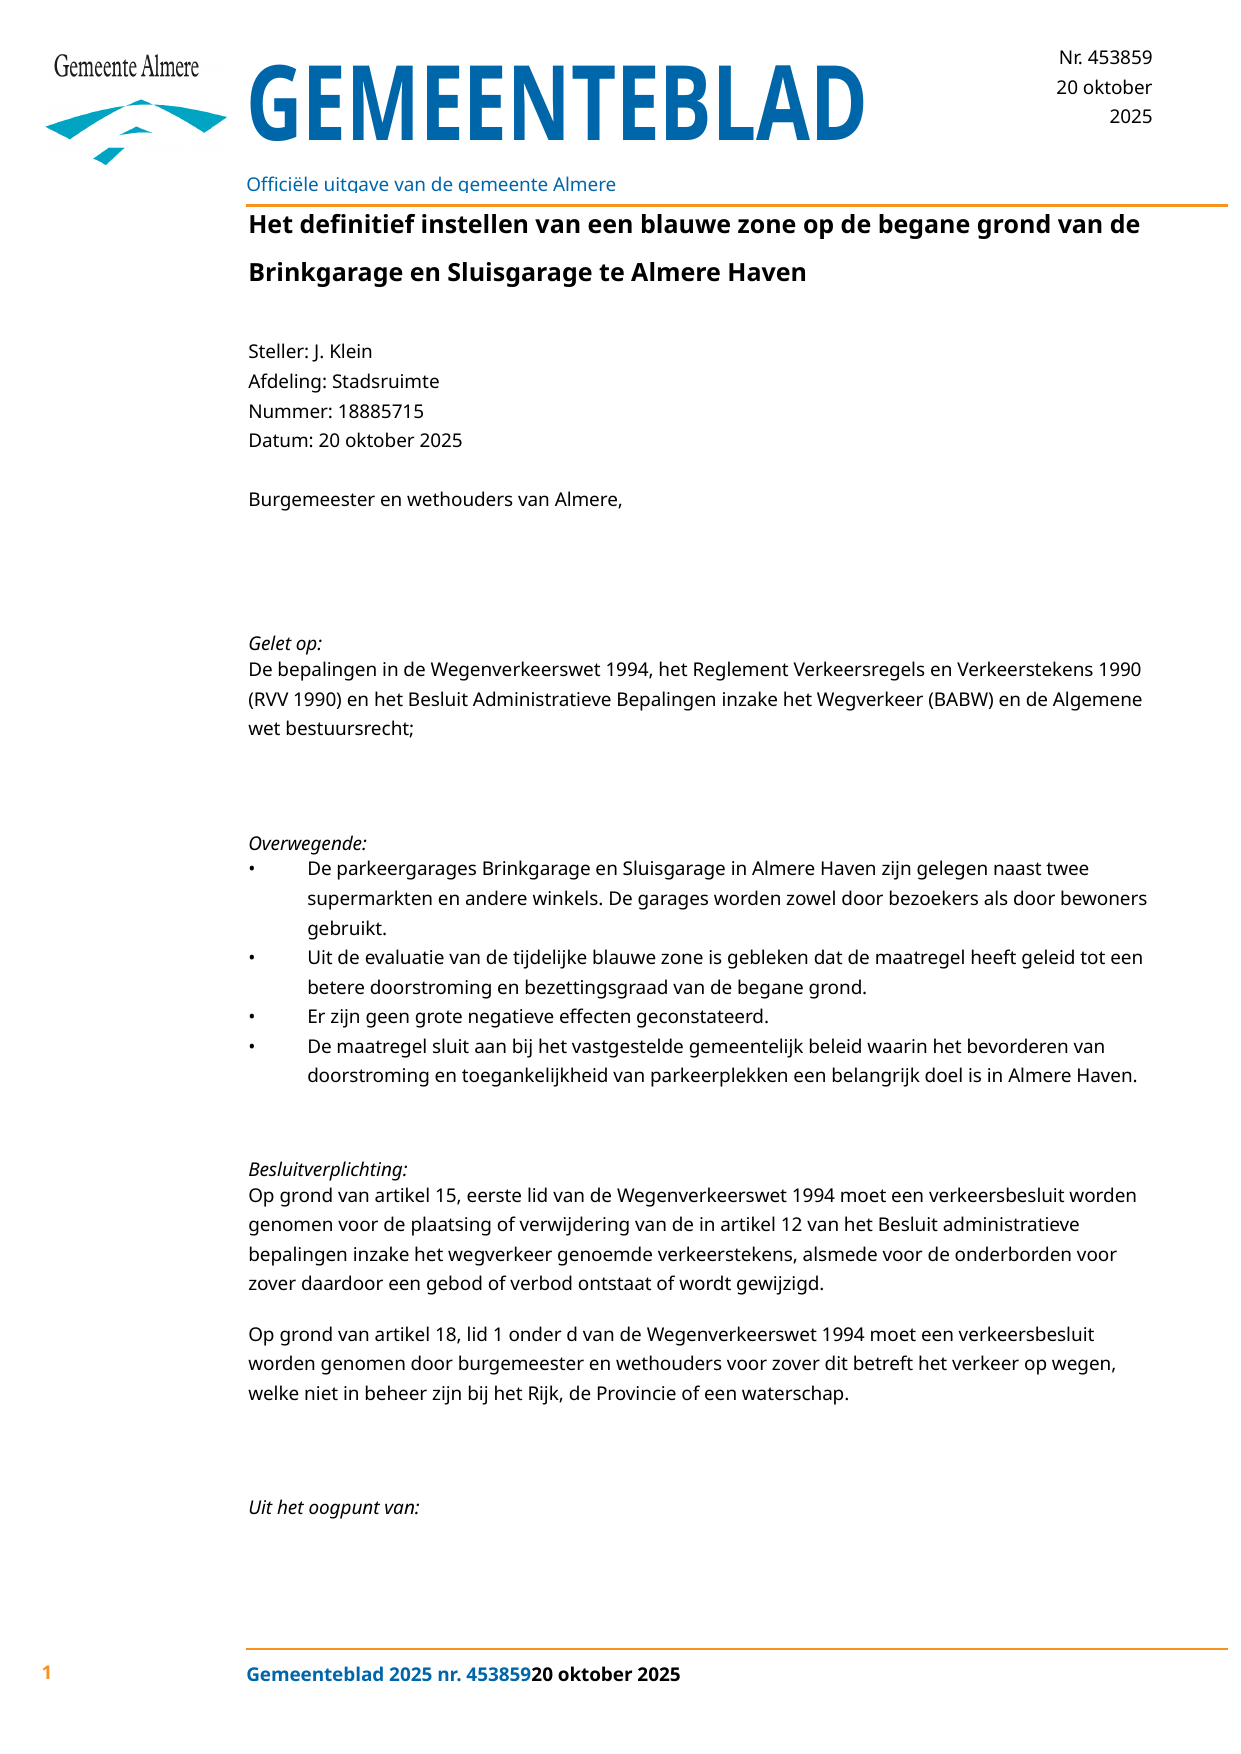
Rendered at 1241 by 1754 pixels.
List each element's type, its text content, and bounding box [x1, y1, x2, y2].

list Er zijn geen grote negatieve effecten geconstateerd. [248, 1003, 1152, 1029]
picture [41, 47, 231, 172]
text Steller: J. Klein [248, 339, 1152, 364]
text Besluitverplichting: [248, 1156, 1152, 1182]
text Nummer: 18885715 [248, 398, 1152, 423]
text Op grond van artikel 18, lid 1 onder d van de Wegenverkeerswet 1994 moet een verkeersbesluit worden genomen door burgemeester en wethouders voor zover dit betreft het verkeer op wegen, welke niet in beheer zijn bij het Rijk, de Provincie of een waterschap. [248, 1321, 1152, 1406]
text Afdeling: Stadsruimte [248, 368, 1152, 394]
text Gelet op: [248, 631, 1152, 656]
list Uit de evaluatie van de tijdelijke blauwe zone is gebleken dat de maatregel heeft geleid tot een betere doorstroming en bezettingsgraad van de begane grond. [248, 944, 1152, 999]
text Overwegende: [248, 830, 1152, 856]
text Uit het oogpunt van: [248, 1494, 1152, 1520]
text Datum: 20 oktober 2025 [248, 427, 1152, 453]
text Het definitief instellen van een blauwe zone op de begane grond van de Brinkgarage en Sluisgarage te Almere Haven [248, 207, 1152, 288]
list De parkeergarages Brinkgarage en Sluisgarage in Almere Haven zijn gelegen naast twee supermarkten en andere winkels. De garages worden zowel door bezoekers als door bewoners gebruikt. [248, 856, 1152, 940]
text De bepalingen in de Wegenverkeerswet 1994, het Reglement Verkeersregels en Verkeerstekens 1990 (RVV 1990) en het Besluit Administratieve Bepalingen inzake het Wegverkeer (BABW) en de Algemene wet bestuursrecht; [248, 656, 1152, 741]
text Op grond van artikel 15, eerste lid van de Wegenverkeerswet 1994 moet een verkeersbesluit worden genomen voor de plaatsing of verwijdering van de in artikel 12 van het Besluit administratieve bepalingen inzake het wegverkeer genoemde verkeerstekens, alsmede voor de onderborden voor zover daardoor een gebod of verbod ontstaat of wordt gewijzigd. [248, 1182, 1152, 1296]
list De maatregel sluit aan bij het vastgestelde gemeentelijk beleid waarin het bevorderen van doorstroming en toegankelijkheid van parkeerplekken een belangrijk doel is in Almere Haven. [248, 1033, 1152, 1088]
text Burgemeester en wethouders van Almere, [248, 487, 1152, 512]
